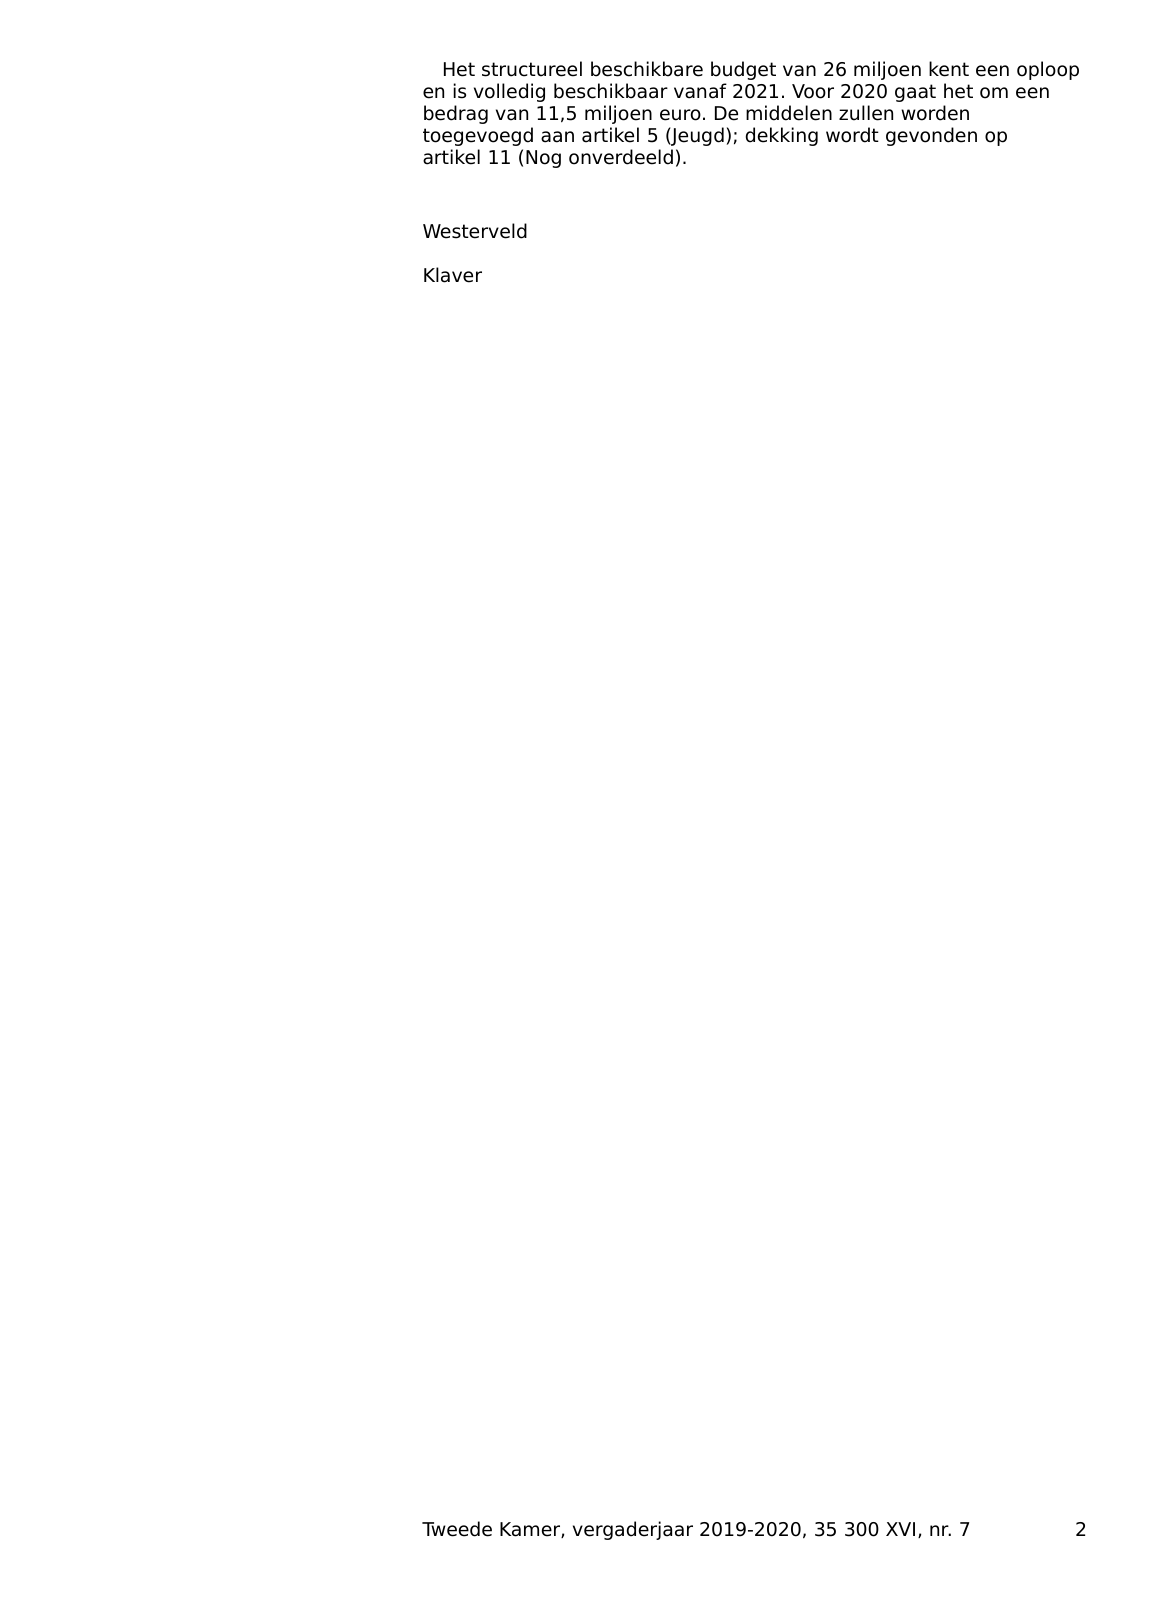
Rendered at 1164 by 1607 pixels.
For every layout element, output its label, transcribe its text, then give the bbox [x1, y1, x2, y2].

text Westerveld Klaver [422, 199, 1087, 287]
text Het structureel beschikbare budget van 26 miljoen kent een oploop en is volledig beschikbaar vanaf 2021. Voor 2020 gaat het om een bedrag van 11,5 miljoen euro. De middelen zullen worden toegevoegd aan artikel 5 (Jeugd); dekking wordt gevonden op artikel 11 (Nog onverdeeld). [422, 59, 1087, 169]
